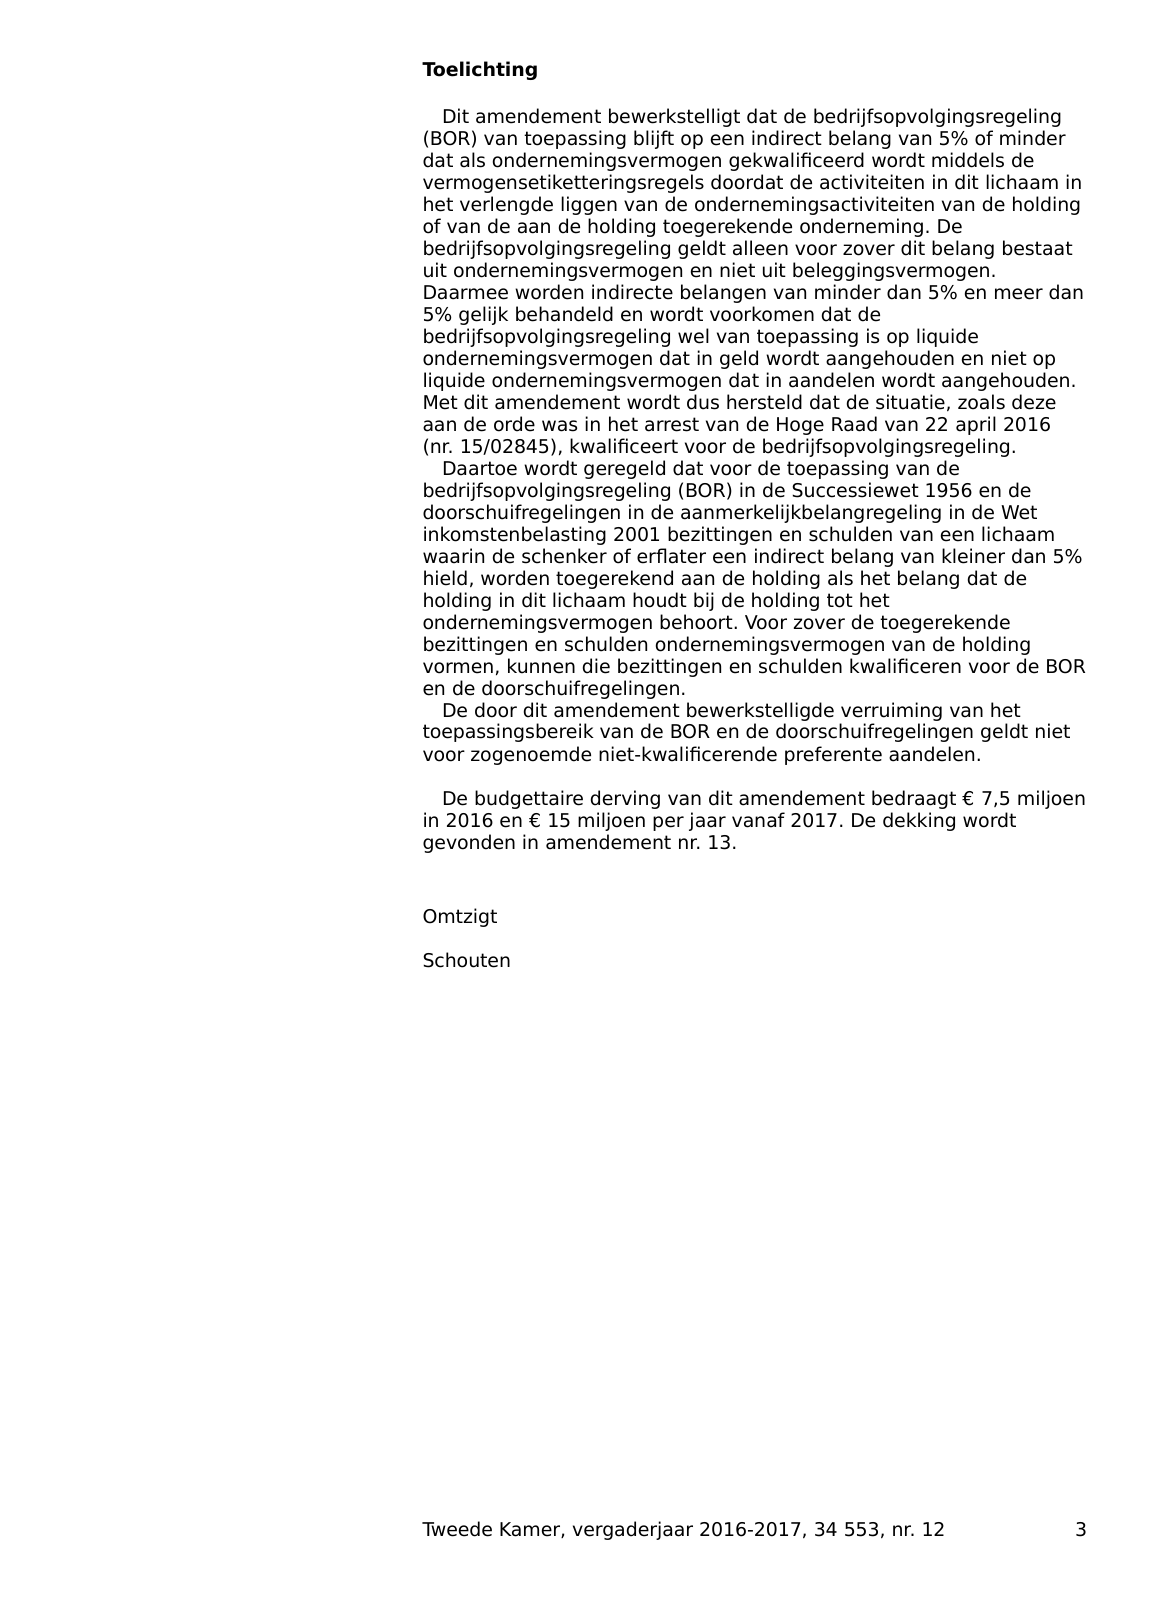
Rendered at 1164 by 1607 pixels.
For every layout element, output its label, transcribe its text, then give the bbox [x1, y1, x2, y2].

text De door dit amendement bewerkstelligde verruiming van het toepassingsbereik van de BOR en de doorschuifregelingen geldt niet voor zogenoemde niet-kwalificerende preferente aandelen. [422, 699, 1087, 765]
text Dit amendement bewerkstelligt dat de bedrijfsopvolgingsregeling (BOR) van toepassing blijft op een indirect belang van 5% of minder dat als ondernemingsvermogen gekwalificeerd wordt middels de vermogensetiketteringsregels doordat de activiteiten in dit lichaam in het verlengde liggen van de ondernemingsactiviteiten van de holding of van de aan de holding toegerekende onderneming. De bedrijfsopvolgingsregeling geldt alleen voor zover dit belang bestaat uit ondernemingsvermogen en niet uit beleggingsvermogen. Daarmee worden indirecte belangen van minder dan 5% en meer dan 5% gelijk behandeld en wordt voorkomen dat de bedrijfsopvolgingsregeling wel van toepassing is op liquide ondernemingsvermogen dat in geld wordt aangehouden en niet op liquide ondernemingsvermogen dat in aandelen wordt aangehouden. Met dit amendement wordt dus hersteld dat de situatie, zoals deze aan de orde was in het arrest van de Hoge Raad van 22 april 2016 (nr. 15/02845), kwalificeert voor de bedrijfsopvolgingsregeling. [422, 106, 1087, 458]
text De budgettaire derving van dit amendement bedraagt € 7,5 miljoen in 2016 en € 15 miljoen per jaar vanaf 2017. De dekking wordt gevonden in amendement nr. 13. [422, 788, 1087, 853]
text Daartoe wordt geregeld dat voor de toepassing van de bedrijfsopvolgingsregeling (BOR) in de Successiewet 1956 en de doorschuifregelingen in de aanmerkelijkbelangregeling in de Wet inkomstenbelasting 2001 bezittingen en schulden van een lichaam waarin de schenker of erflater een indirect belang van kleiner dan 5% hield, worden toegerekend aan de holding als het belang dat de holding in dit lichaam houdt bij de holding tot het ondernemingsvermogen behoort. Voor zover de toegerekende bezittingen en schulden ondernemingsvermogen van de holding vormen, kunnen die bezittingen en schulden kwalificeren voor de BOR en de doorschuifregelingen. [422, 458, 1087, 699]
subtitle Toelichting [422, 59, 1087, 81]
text Omtzigt Schouten [422, 883, 1087, 971]
